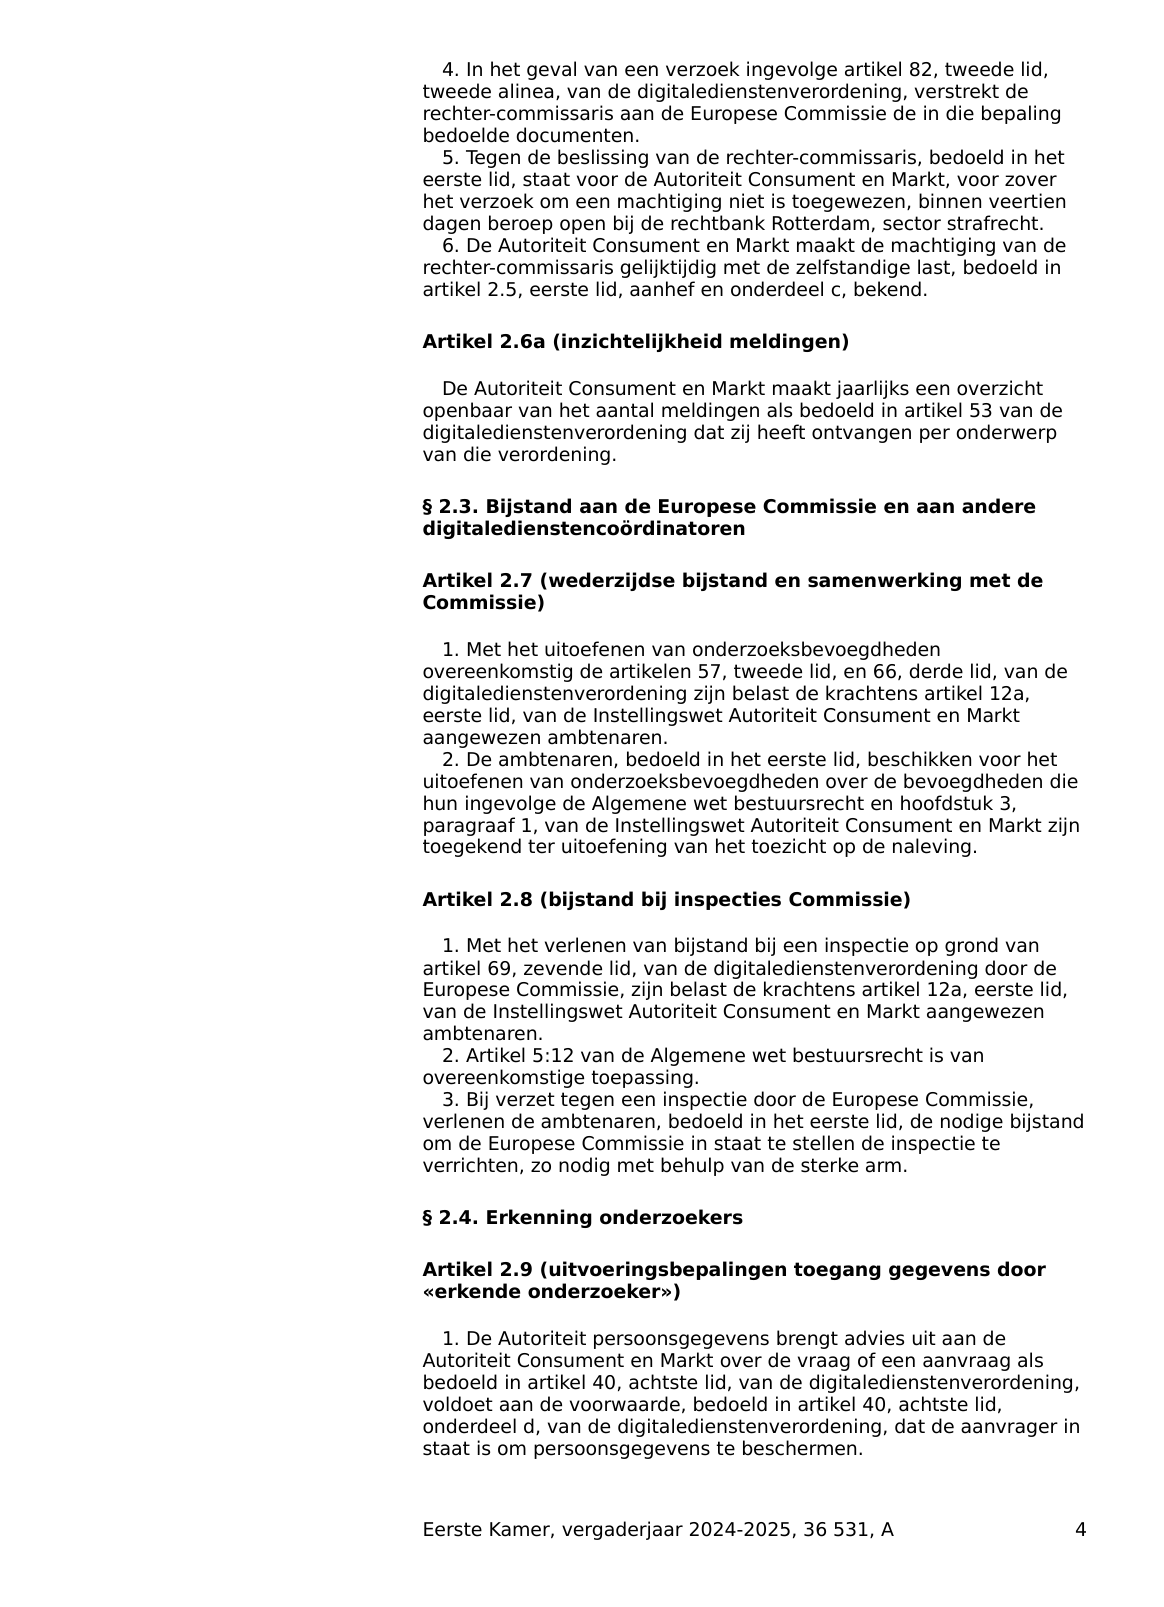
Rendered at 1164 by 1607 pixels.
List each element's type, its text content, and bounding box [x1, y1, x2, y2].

subtitle Artikel 2.7 (wederzijdse bijstand en samenwerking met de Commissie) [422, 570, 1087, 614]
subtitle § 2.3. Bijstand aan de Europese Commissie en aan andere digitaledienstencoördinatoren [422, 496, 1087, 540]
subtitle Artikel 2.8 (bijstand bij inspecties Commissie) [422, 888, 1087, 910]
subtitle Artikel 2.9 (uitvoeringsbepalingen toegang gegevens door «erkende onderzoeker») [422, 1259, 1087, 1303]
text 1. Met het verlenen van bijstand bij een inspectie op grond van artikel 69, zevende lid, van de digitaledienstenverordening door de Europese Commissie, zijn belast de krachtens artikel 12a, eerste lid, van de Instellingswet Autoriteit Consument en Markt aangewezen ambtenaren. [422, 935, 1087, 1045]
text 1. Met het uitoefenen van onderzoeksbevoegdheden overeenkomstig de artikelen 57, tweede lid, en 66, derde lid, van de digitaledienstenverordening zijn belast de krachtens artikel 12a, eerste lid, van de Instellingswet Autoriteit Consument en Markt aangewezen ambtenaren. [422, 639, 1087, 748]
text De Autoriteit Consument en Markt maakt jaarlijks een overzicht openbaar van het aantal meldingen als bedoeld in artikel 53 van de digitaledienstenverordening dat zij heeft ontvangen per onderwerp van die verordening. [422, 378, 1087, 466]
text 3. Bij verzet tegen een inspectie door de Europese Commissie, verlenen de ambtenaren, bedoeld in het eerste lid, de nodige bijstand om de Europese Commissie in staat te stellen de inspectie te verrichten, zo nodig met behulp van de sterke arm. [422, 1089, 1087, 1177]
subtitle § 2.4. Erkenning onderzoekers [422, 1207, 1087, 1229]
text 5. Tegen de beslissing van de rechter-commissaris, bedoeld in het eerste lid, staat voor de Autoriteit Consument en Markt, voor zover het verzoek om een machtiging niet is toegewezen, binnen veertien dagen beroep open bij de rechtbank Rotterdam, sector strafrecht. [422, 147, 1087, 235]
text 1. De Autoriteit persoonsgegevens brengt advies uit aan de Autoriteit Consument en Markt over de vraag of een aanvraag als bedoeld in artikel 40, achtste lid, van de digitaledienstenverordening, voldoet aan de voorwaarde, bedoeld in artikel 40, achtste lid, onderdeel d, van de digitaledienstenverordening, dat de aanvrager in staat is om persoonsgegevens te beschermen. [422, 1328, 1087, 1460]
text 4. In het geval van een verzoek ingevolge artikel 82, tweede lid, tweede alinea, van de digitaledienstenverordening, verstrekt de rechter-commissaris aan de Europese Commissie de in die bepaling bedoelde documenten. [422, 59, 1087, 147]
text 2. De ambtenaren, bedoeld in het eerste lid, beschikken voor het uitoefenen van onderzoeksbevoegdheden over de bevoegdheden die hun ingevolge de Algemene wet bestuursrecht en hoofdstuk 3, paragraaf 1, van de Instellingswet Autoriteit Consument en Markt zijn toegekend ter uitoefening van het toezicht op de naleving. [422, 748, 1087, 858]
text 6. De Autoriteit Consument en Markt maakt de machtiging van de rechter-commissaris gelijktijdig met de zelfstandige last, bedoeld in artikel 2.5, eerste lid, aanhef en onderdeel c, bekend. [422, 235, 1087, 301]
text 2. Artikel 5:12 van de Algemene wet bestuursrecht is van overeenkomstige toepassing. [422, 1045, 1087, 1089]
subtitle Artikel 2.6a (inzichtelijkheid meldingen) [422, 331, 1087, 353]
